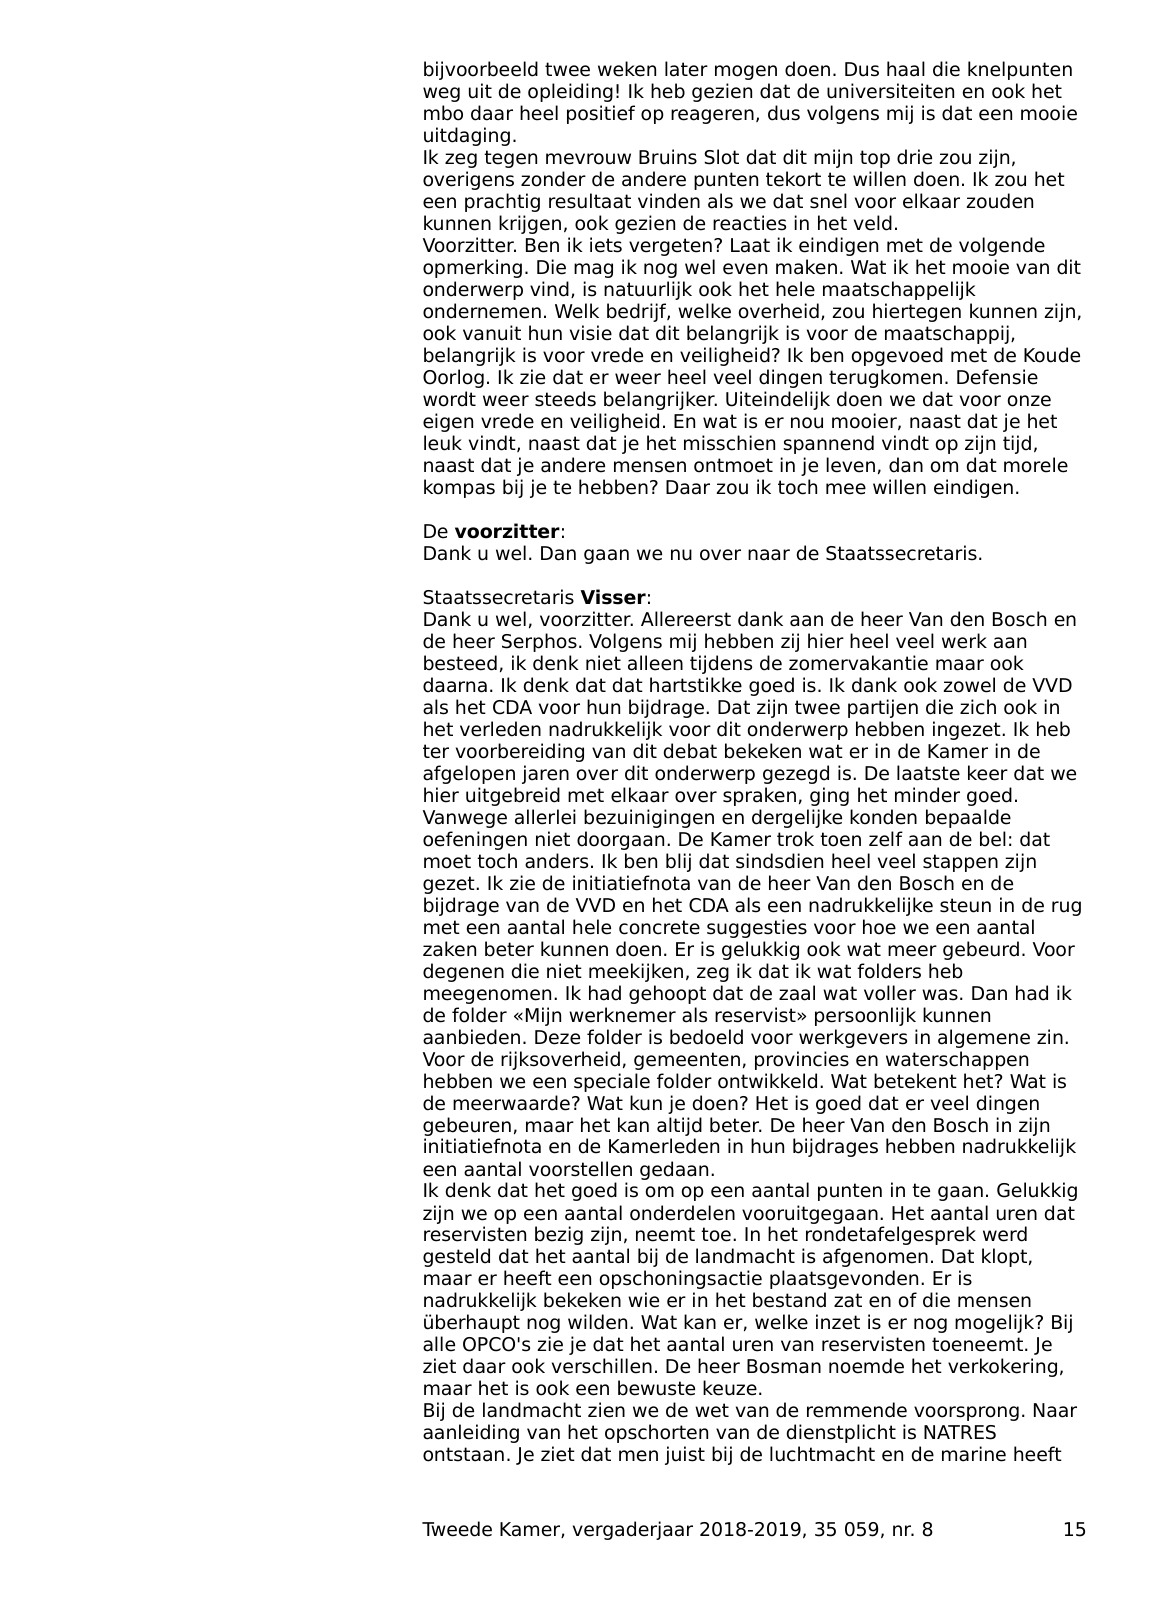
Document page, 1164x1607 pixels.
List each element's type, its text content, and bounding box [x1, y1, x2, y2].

text Dank u wel. Dan gaan we nu over naar de Staatssecretaris. [422, 543, 1087, 565]
text Staatssecretaris Visser: [422, 587, 1087, 609]
text bijvoorbeeld twee weken later mogen doen. Dus haal die knelpunten weg uit de opleiding! Ik heb gezien dat de universiteiten en ook het mbo daar heel positief op reageren, dus volgens mij is dat een mooie uitdaging. [422, 59, 1087, 147]
text Voorzitter. Ben ik iets vergeten? Laat ik eindigen met de volgende opmerking. Die mag ik nog wel even maken. Wat ik het mooie van dit onderwerp vind, is natuurlijk ook het hele maatschappelijk ondernemen. Welk bedrijf, welke overheid, zou hiertegen kunnen zijn, ook vanuit hun visie dat dit belangrijk is voor de maatschappij, belangrijk is voor vrede en veiligheid? Ik ben opgevoed met de Koude Oorlog. Ik zie dat er weer heel veel dingen terugkomen. Defensie wordt weer steeds belangrijker. Uiteindelijk doen we dat voor onze eigen vrede en veiligheid. En wat is er nou mooier, naast dat je het leuk vindt, naast dat je het misschien spannend vindt op zijn tijd, naast dat je andere mensen ontmoet in je leven, dan om dat morele kompas bij je te hebben? Daar zou ik toch mee willen eindigen. [422, 235, 1087, 499]
text De voorzitter: [422, 521, 1087, 543]
text Dank u wel, voorzitter. Allereerst dank aan de heer Van den Bosch en de heer Serphos. Volgens mij hebben zij hier heel veel werk aan besteed, ik denk niet alleen tijdens de zomervakantie maar ook daarna. Ik denk dat dat hartstikke goed is. Ik dank ook zowel de VVD als het CDA voor hun bijdrage. Dat zijn twee partijen die zich ook in het verleden nadrukkelijk voor dit onderwerp hebben ingezet. Ik heb ter voorbereiding van dit debat bekeken wat er in de Kamer in de afgelopen jaren over dit onderwerp gezegd is. De laatste keer dat we hier uitgebreid met elkaar over spraken, ging het minder goed. Vanwege allerlei bezuinigingen en dergelijke konden bepaalde oefeningen niet doorgaan. De Kamer trok toen zelf aan de bel: dat moet toch anders. Ik ben blij dat sindsdien heel veel stappen zijn gezet. Ik zie de initiatiefnota van de heer Van den Bosch en de bijdrage van de VVD en het CDA als een nadrukkelijke steun in de rug met een aantal hele concrete suggesties voor hoe we een aantal zaken beter kunnen doen. Er is gelukkig ook wat meer gebeurd. Voor degenen die niet meekijken, zeg ik dat ik wat folders heb meegenomen. Ik had gehoopt dat de zaal wat voller was. Dan had ik de folder «Mijn werknemer als reservist» persoonlijk kunnen aanbieden. Deze folder is bedoeld voor werkgevers in algemene zin. Voor de rijksoverheid, gemeenten, provincies en waterschappen hebben we een speciale folder ontwikkeld. Wat betekent het? Wat is de meerwaarde? Wat kun je doen? Het is goed dat er veel dingen gebeuren, maar het kan altijd beter. De heer Van den Bosch in zijn initiatiefnota en de Kamerleden in hun bijdrages hebben nadrukkelijk een aantal voorstellen gedaan. [422, 609, 1087, 1180]
text Ik zeg tegen mevrouw Bruins Slot dat dit mijn top drie zou zijn, overigens zonder de andere punten tekort te willen doen. Ik zou het een prachtig resultaat vinden als we dat snel voor elkaar zouden kunnen krijgen, ook gezien de reacties in het veld. [422, 147, 1087, 235]
text Ik denk dat het goed is om op een aantal punten in te gaan. Gelukkig zijn we op een aantal onderdelen vooruitgegaan. Het aantal uren dat reservisten bezig zijn, neemt toe. In het rondetafelgesprek werd gesteld dat het aantal bij de landmacht is afgenomen. Dat klopt, maar er heeft een opschoningsactie plaatsgevonden. Er is nadrukkelijk bekeken wie er in het bestand zat en of die mensen überhaupt nog wilden. Wat kan er, welke inzet is er nog mogelijk? Bij alle OPCO's zie je dat het aantal uren van reservisten toeneemt. Je ziet daar ook verschillen. De heer Bosman noemde het verkokering, maar het is ook een bewuste keuze. [422, 1180, 1087, 1400]
text Bij de landmacht zien we de wet van de remmende voorsprong. Naar aanleiding van het opschorten van de dienstplicht is NATRES ontstaan. Je ziet dat men juist bij de luchtmacht en de marine heeft [422, 1400, 1087, 1466]
